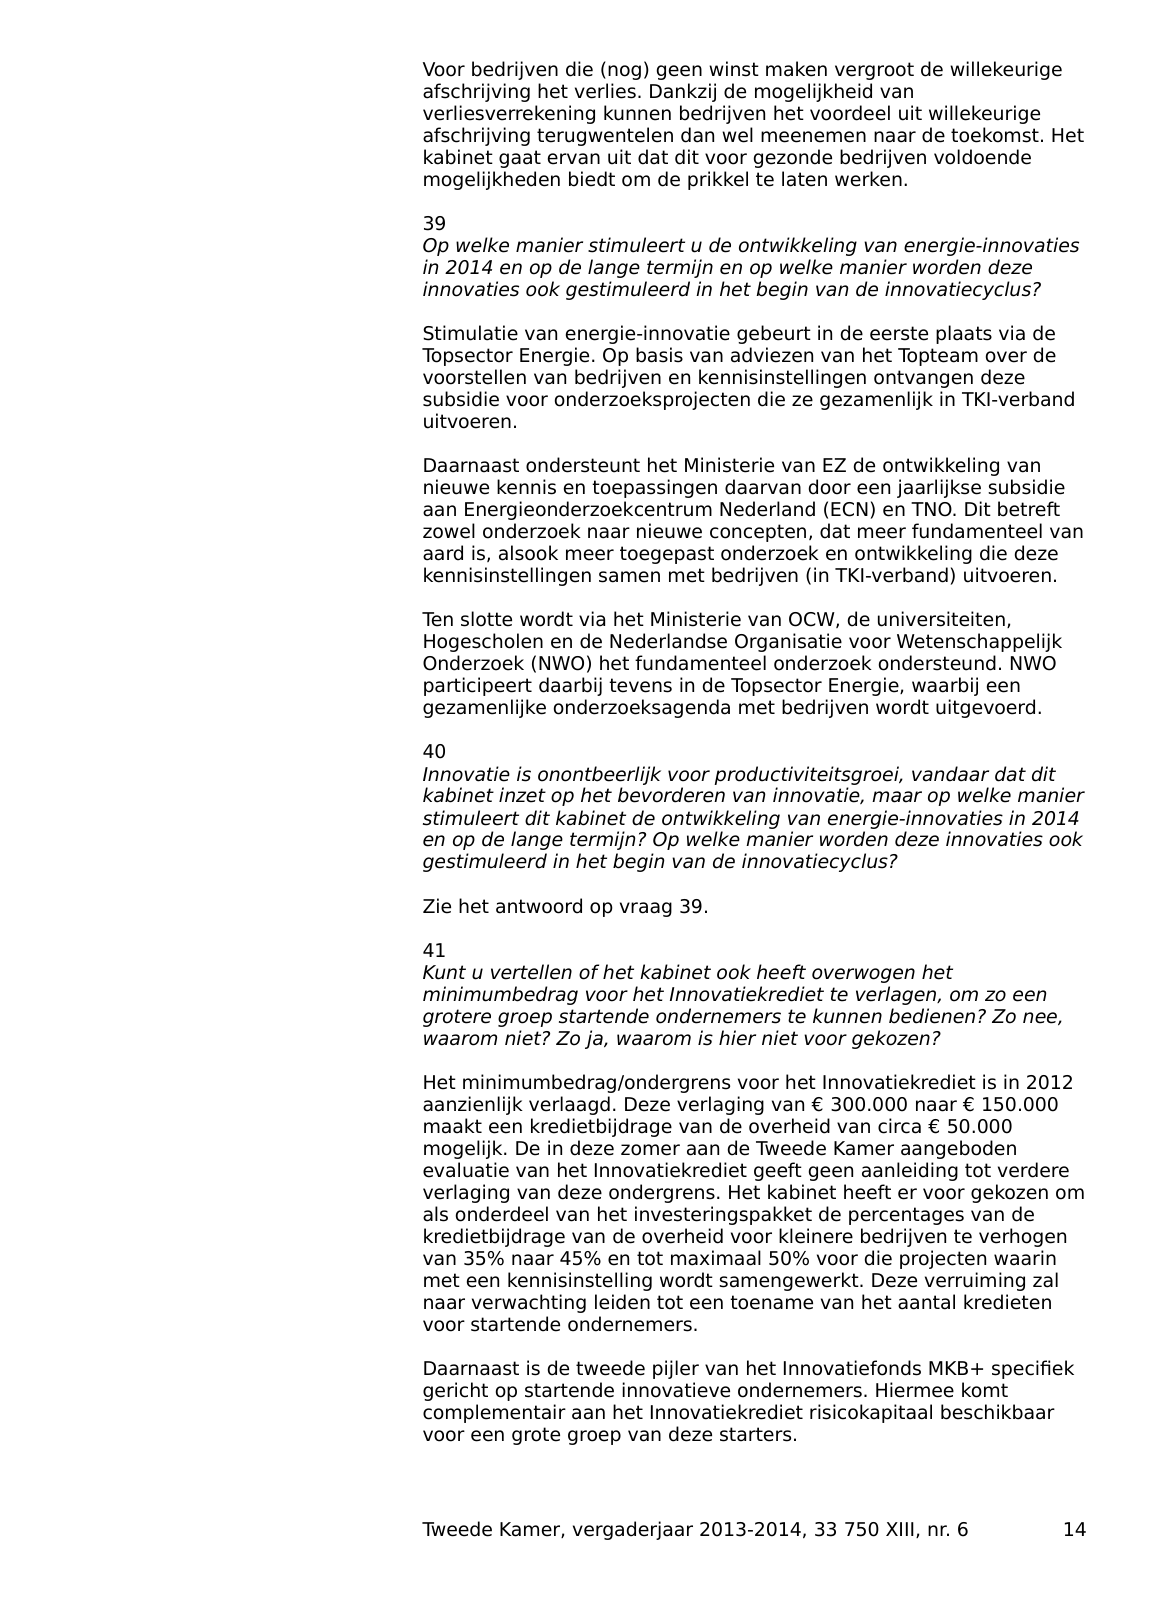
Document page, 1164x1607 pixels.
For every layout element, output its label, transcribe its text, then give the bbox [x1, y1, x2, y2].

text Innovatie is onontbeerlijk voor productiviteitsgroei, vandaar dat dit kabinet inzet op het bevorderen van innovatie, maar op welke manier stimuleert dit kabinet de ontwikkeling van energie-innovaties in 2014 en op de lange termijn? Op welke manier worden deze innovaties ook gestimuleerd in het begin van de innovatiecyclus? [422, 763, 1087, 873]
text 41 [422, 940, 1087, 962]
text Het minimumbedrag/ondergrens voor het Innovatiekrediet is in 2012 aanzienlijk verlaagd. Deze verlaging van € 300.000 naar € 150.000 maakt een kredietbijdrage van de overheid van circa € 50.000 mogelijk. De in deze zomer aan de Tweede Kamer aangeboden evaluatie van het Innovatiekrediet geeft geen aanleiding tot verdere verlaging van deze ondergrens. Het kabinet heeft er voor gekozen om als onderdeel van het investeringspakket de percentages van de kredietbijdrage van de overheid voor kleinere bedrijven te verhogen van 35% naar 45% en tot maximaal 50% voor die projecten waarin met een kennisinstelling wordt samengewerkt. Deze verruiming zal naar verwachting leiden tot een toename van het aantal kredieten voor startende ondernemers. [422, 1072, 1087, 1336]
text Voor bedrijven die (nog) geen winst maken vergroot de willekeurige afschrijving het verlies. Dankzij de mogelijkheid van verliesverrekening kunnen bedrijven het voordeel uit willekeurige afschrijving terugwentelen dan wel meenemen naar de toekomst. Het kabinet gaat ervan uit dat dit voor gezonde bedrijven voldoende mogelijkheden biedt om de prikkel te laten werken. [422, 59, 1087, 191]
text Zie het antwoord op vraag 39. [422, 896, 1087, 917]
text Daarnaast ondersteunt het Ministerie van EZ de ontwikkeling van nieuwe kennis en toepassingen daarvan door een jaarlijkse subsidie aan Energieonderzoekcentrum Nederland (ECN) en TNO. Dit betreft zowel onderzoek naar nieuwe concepten, dat meer fundamenteel van aard is, alsook meer toegepast onderzoek en ontwikkeling die deze kennisinstellingen samen met bedrijven (in TKI-verband) uitvoeren. [422, 455, 1087, 587]
text 40 [422, 741, 1087, 763]
text Op welke manier stimuleert u de ontwikkeling van energie-innovaties in 2014 en op de lange termijn en op welke manier worden deze innovaties ook gestimuleerd in het begin van de innovatiecyclus? [422, 235, 1087, 301]
text Ten slotte wordt via het Ministerie van OCW, de universiteiten, Hogescholen en de Nederlandse Organisatie voor Wetenschappelijk Onderzoek (NWO) het fundamenteel onderzoek ondersteund. NWO participeert daarbij tevens in de Topsector Energie, waarbij een gezamenlijke onderzoeksagenda met bedrijven wordt uitgevoerd. [422, 609, 1087, 719]
text Daarnaast is de tweede pijler van het Innovatiefonds MKB+ specifiek gericht op startende innovatieve ondernemers. Hiermee komt complementair aan het Innovatiekrediet risicokapitaal beschikbaar voor een grote groep van deze starters. [422, 1358, 1087, 1446]
text Kunt u vertellen of het kabinet ook heeft overwogen het minimumbedrag voor het Innovatiekrediet te verlagen, om zo een grotere groep startende ondernemers te kunnen bedienen? Zo nee, waarom niet? Zo ja, waarom is hier niet voor gekozen? [422, 962, 1087, 1049]
text 39 [422, 213, 1087, 235]
text Stimulatie van energie-innovatie gebeurt in de eerste plaats via de Topsector Energie. Op basis van adviezen van het Topteam over de voorstellen van bedrijven en kennisinstellingen ontvangen deze subsidie voor onderzoeksprojecten die ze gezamenlijk in TKI-verband uitvoeren. [422, 323, 1087, 433]
